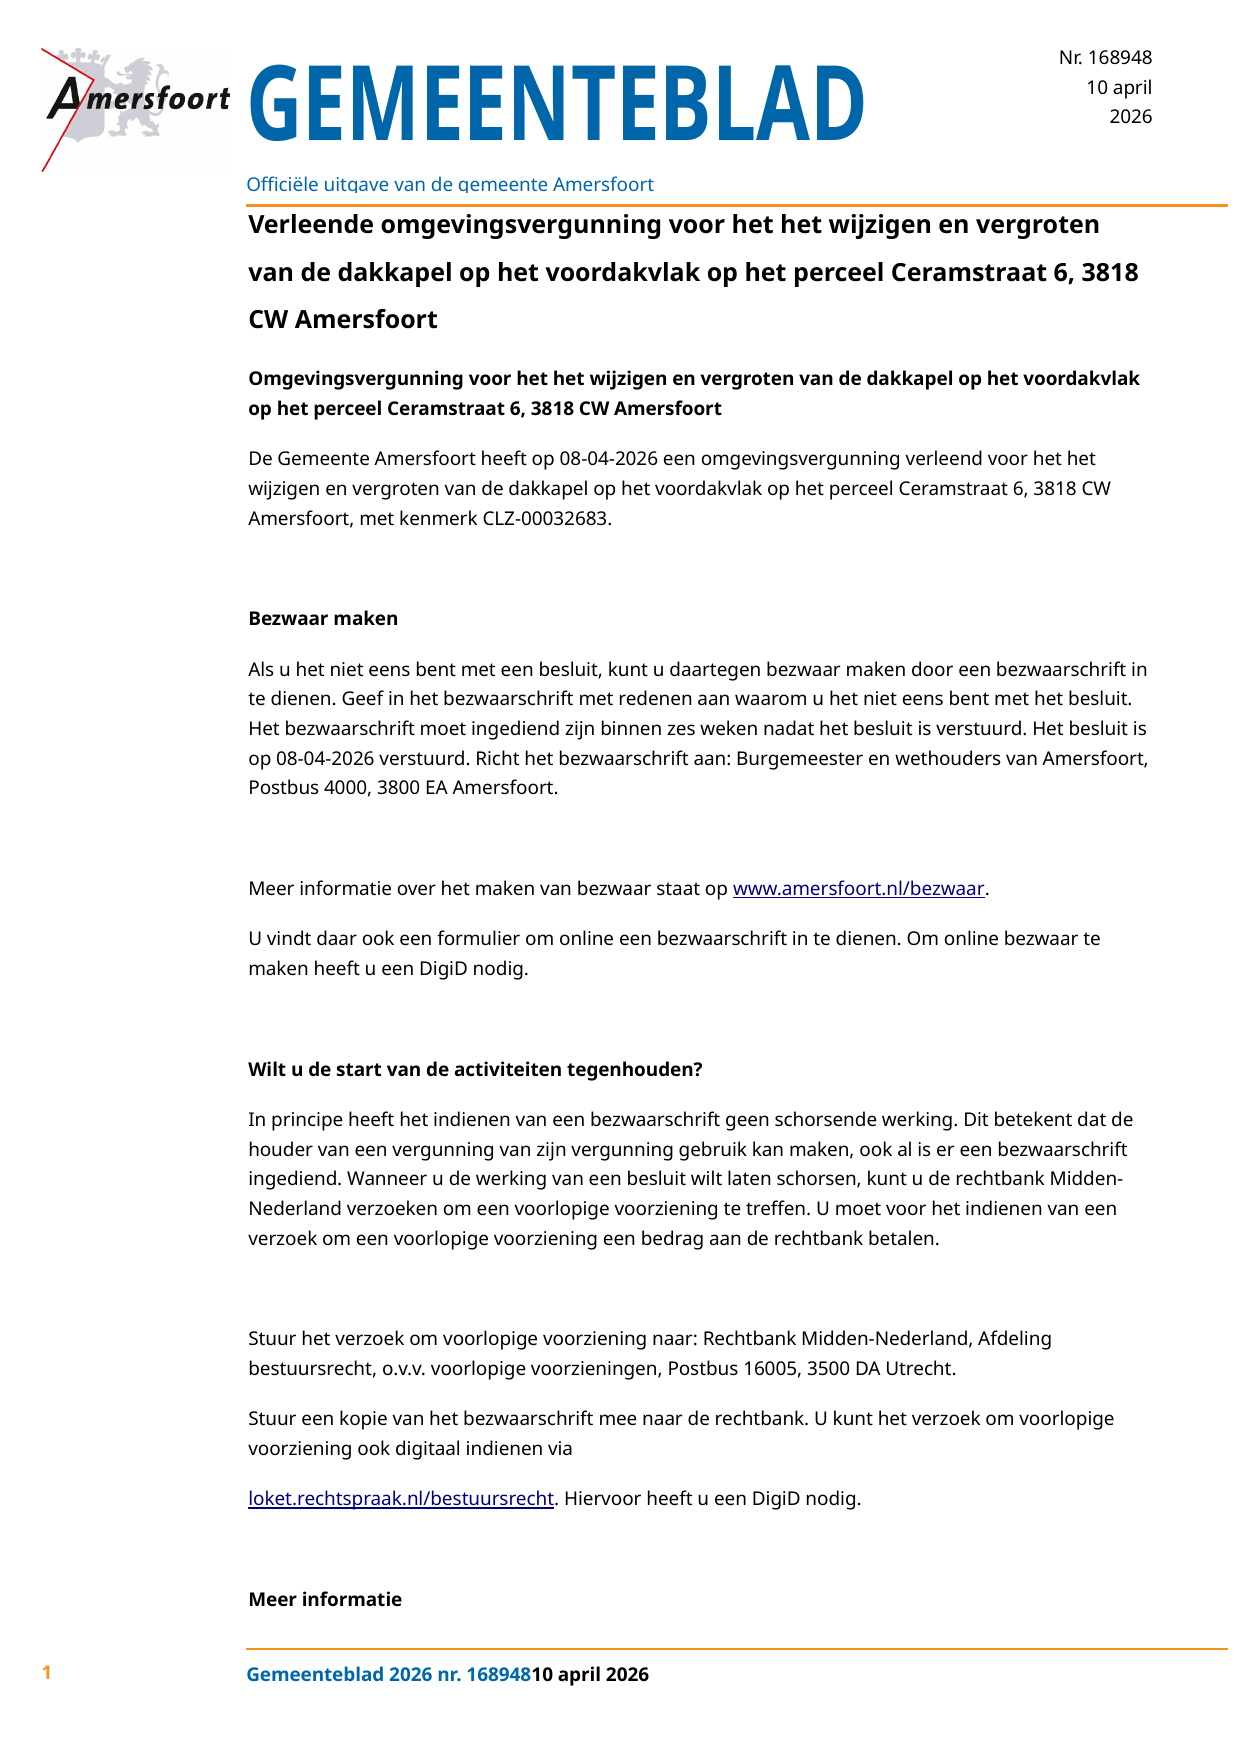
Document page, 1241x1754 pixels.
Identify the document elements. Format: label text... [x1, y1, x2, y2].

text Stuur een kopie van het bezwaarschrift mee naar de rechtbank. U kunt het verzoek om voorlopige voorziening ook digitaal indienen via [248, 1406, 1152, 1461]
text Omgevingsvergunning voor het het wijzigen en vergroten van de dakkapel op het voordakvlak op het perceel Ceramstraat 6, 3818 CW Amersfoort [248, 366, 1152, 421]
text Als u het niet eens bent met een besluit, kunt u daartegen bezwaar maken door een bezwaarschrift in te dienen. Geef in het bezwaarschrift met redenen aan waarom u het niet eens bent met het besluit. Het bezwaarschrift moet ingediend zijn binnen zes weken nadat het besluit is verstuurd. Het besluit is op 08-04-2026 verstuurd. Richt het bezwaarschrift aan: Burgemeester en wethouders van Amersfoort, Postbus 4000, 3800 EA Amersfoort. [248, 656, 1152, 800]
text Bezwaar maken [248, 606, 1152, 631]
text De Gemeente Amersfoort heeft op 08-04-2026 een omgevingsvergunning verleend voor het het wijzigen en vergroten van de dakkapel op het voordakvlak op het perceel Ceramstraat 6, 3818 CW Amersfoort, met kenmerk CLZ-00032683. [248, 446, 1152, 530]
text Stuur het verzoek om voorlopige voorziening naar: Rechtbank Midden-Nederland, Afdeling bestuursrecht, o.v.v. voorlopige voorzieningen, Postbus 16005, 3500 DA Utrecht. [248, 1326, 1152, 1381]
text loket.rechtspraak.nl/bestuursrecht. Hiervoor heeft u een DigiD nodig. [248, 1486, 1152, 1511]
text In principe heeft het indienen van een bezwaarschrift geen schorsende werking. Dit betekent dat de houder van een vergunning van zijn vergunning gebruik kan maken, ook al is er een bezwaarschrift ingediend. Wanneer u de werking van een besluit wilt laten schorsen, kunt u de rechtbank Midden-Nederland verzoeken om een voorlopige voorziening te treffen. U moet voor het indienen van een verzoek om een voorlopige voorziening een bedrag aan de rechtbank betalen. [248, 1106, 1152, 1250]
text Verleende omgevingsvergunning voor het het wijzigen en vergroten van de dakkapel op het voordakvlak op het perceel Ceramstraat 6, 3818 CW Amersfoort [248, 207, 1152, 336]
text Meer informatie [248, 1586, 1152, 1612]
text Wilt u de start van de activiteiten tegenhouden? [248, 1056, 1152, 1082]
picture [41, 47, 231, 172]
text U vindt daar ook een formulier om online een bezwaarschrift in te dienen. Om online bezwaar te maken heeft u een DigiD nodig. [248, 926, 1152, 981]
text Meer informatie over het maken van bezwaar staat op www.amersfoort.nl/bezwaar. [248, 875, 1152, 901]
